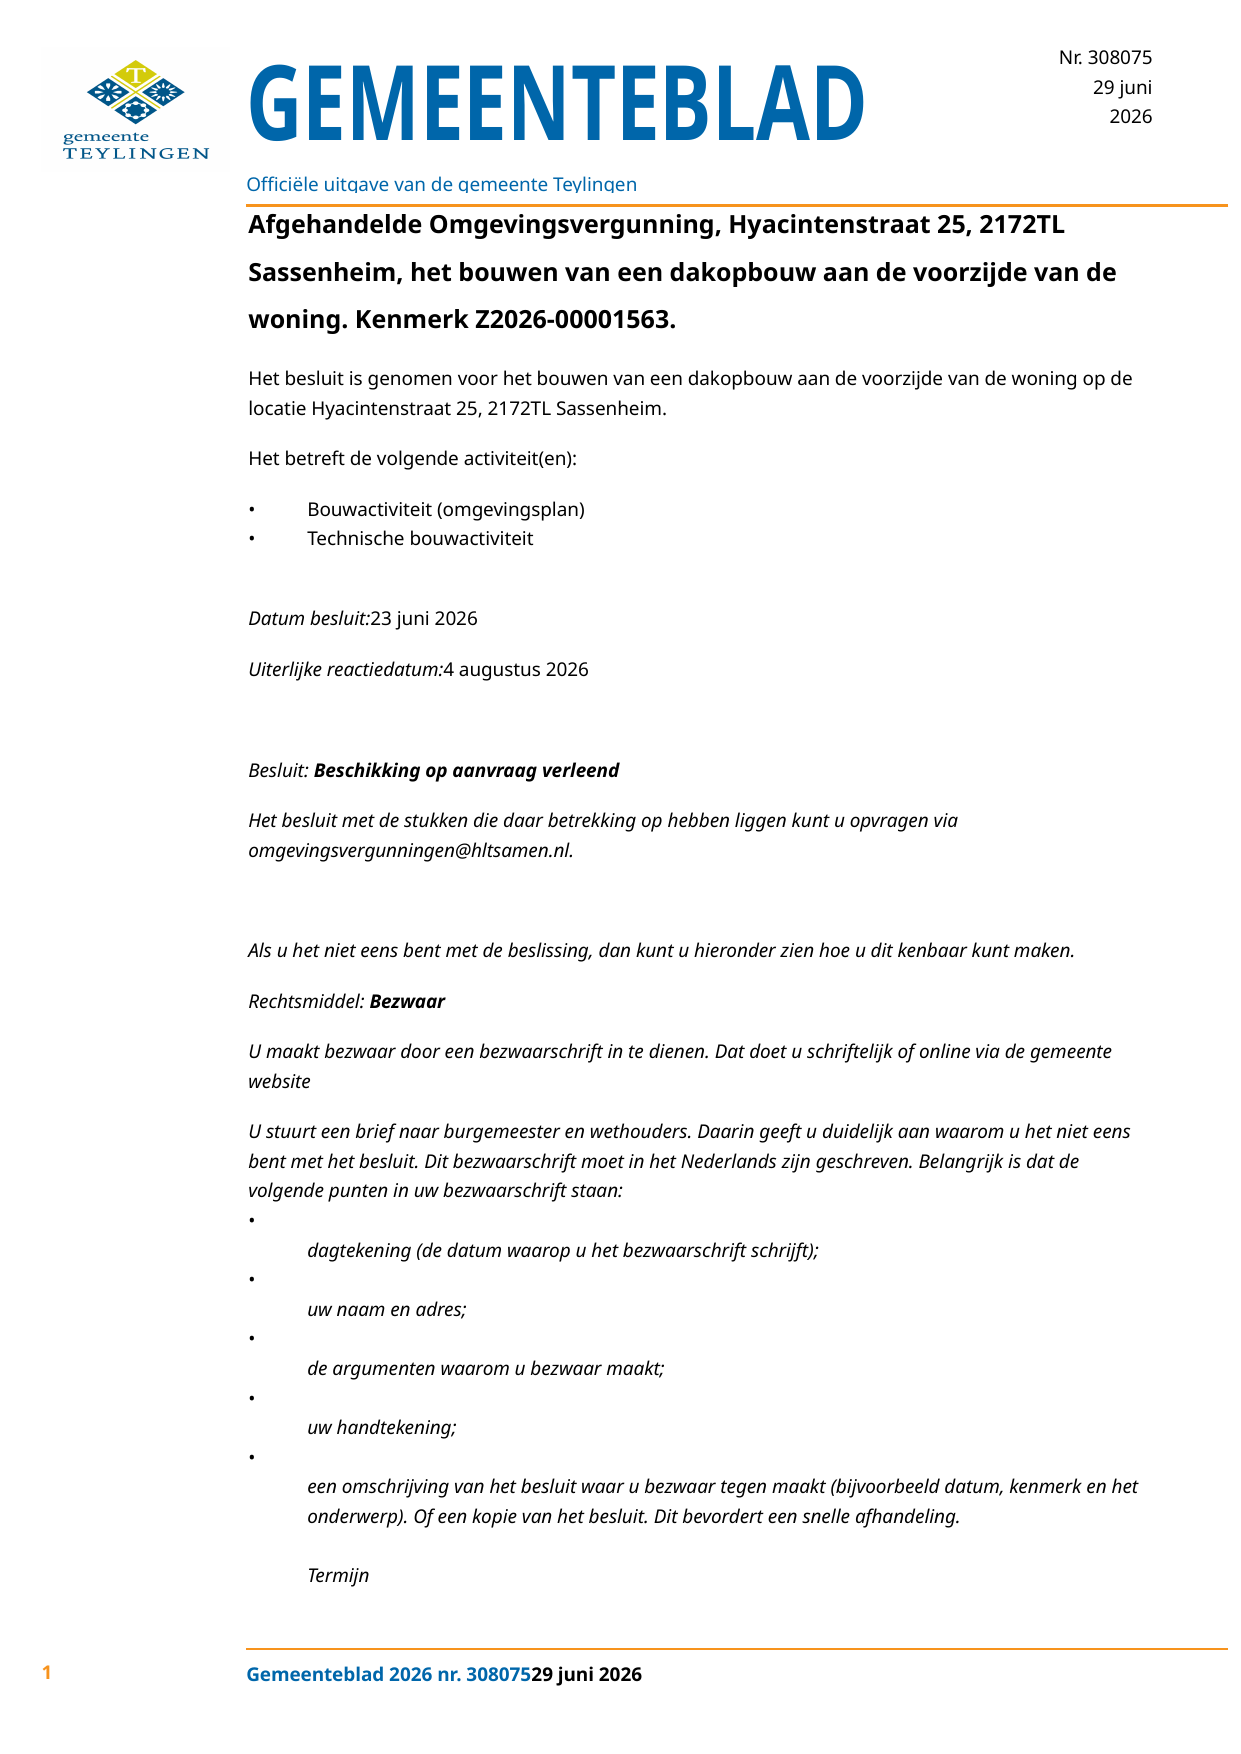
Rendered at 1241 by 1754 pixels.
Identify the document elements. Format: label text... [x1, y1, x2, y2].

text U stuurt een brief naar burgemeester en wethouders. Daarin geeft u duidelijk aan waarom u het niet eens bent met het besluit. Dit bezwaarschrift moet in het Nederlands zijn geschreven. Belangrijk is dat de volgende punten in uw bezwaarschrift staan: [248, 1118, 1152, 1203]
text Het besluit met de stukken die daar betrekking op hebben liggen kunt u opvragen via omgevingsvergunningen@hltsamen.nl. [248, 807, 1152, 862]
picture [41, 47, 231, 172]
list Technische bouwactiviteit [248, 526, 1152, 551]
list dagtekening (de datum waarop u het bezwaarschrift schrijft); [248, 1237, 1152, 1262]
text Datum besluit:23 juni 2026 [248, 606, 1152, 631]
list een omschrijving van het besluit waar u bezwaar tegen maakt (bijvoorbeeld datum, kenmerk en het onderwerp). Of een kopie van het besluit. Dit bevordert een snelle afhandeling. [248, 1473, 1152, 1529]
text U maakt bezwaar door een bezwaarschrift in te dienen. Dat doet u schriftelijk of online via de gemeente website [248, 1038, 1152, 1094]
text Afgehandelde Omgevingsvergunning, Hyacintenstraat 25, 2172TL Sassenheim, het bouwen van een dakopbouw aan de voorzijde van de woning. Kenmerk Z2026-00001563. [248, 207, 1152, 336]
list uw handtekening; [248, 1414, 1152, 1440]
text Het besluit is genomen voor het bouwen van een dakopbouw aan de voorzijde van de woning op de locatie Hyacintenstraat 25, 2172TL Sassenheim. [248, 366, 1152, 421]
text Het betreft de volgende activiteit(en): [248, 446, 1152, 471]
text Besluit: Beschikking op aanvraag verleend [248, 757, 1152, 782]
text Rechtsmiddel: Bezwaar [248, 988, 1152, 1014]
list de argumenten waarom u bezwaar maakt; [248, 1355, 1152, 1381]
text Uiterlijke reactiedatum:4 augustus 2026 [248, 656, 1152, 682]
list Termijn [248, 1562, 1152, 1588]
text Als u het niet eens bent met de beslissing, dan kunt u hieronder zien hoe u dit kenbaar kunt maken. [248, 938, 1152, 963]
list Bouwactiviteit (omgevingsplan) [248, 496, 1152, 522]
list uw naam en adres; [248, 1296, 1152, 1322]
